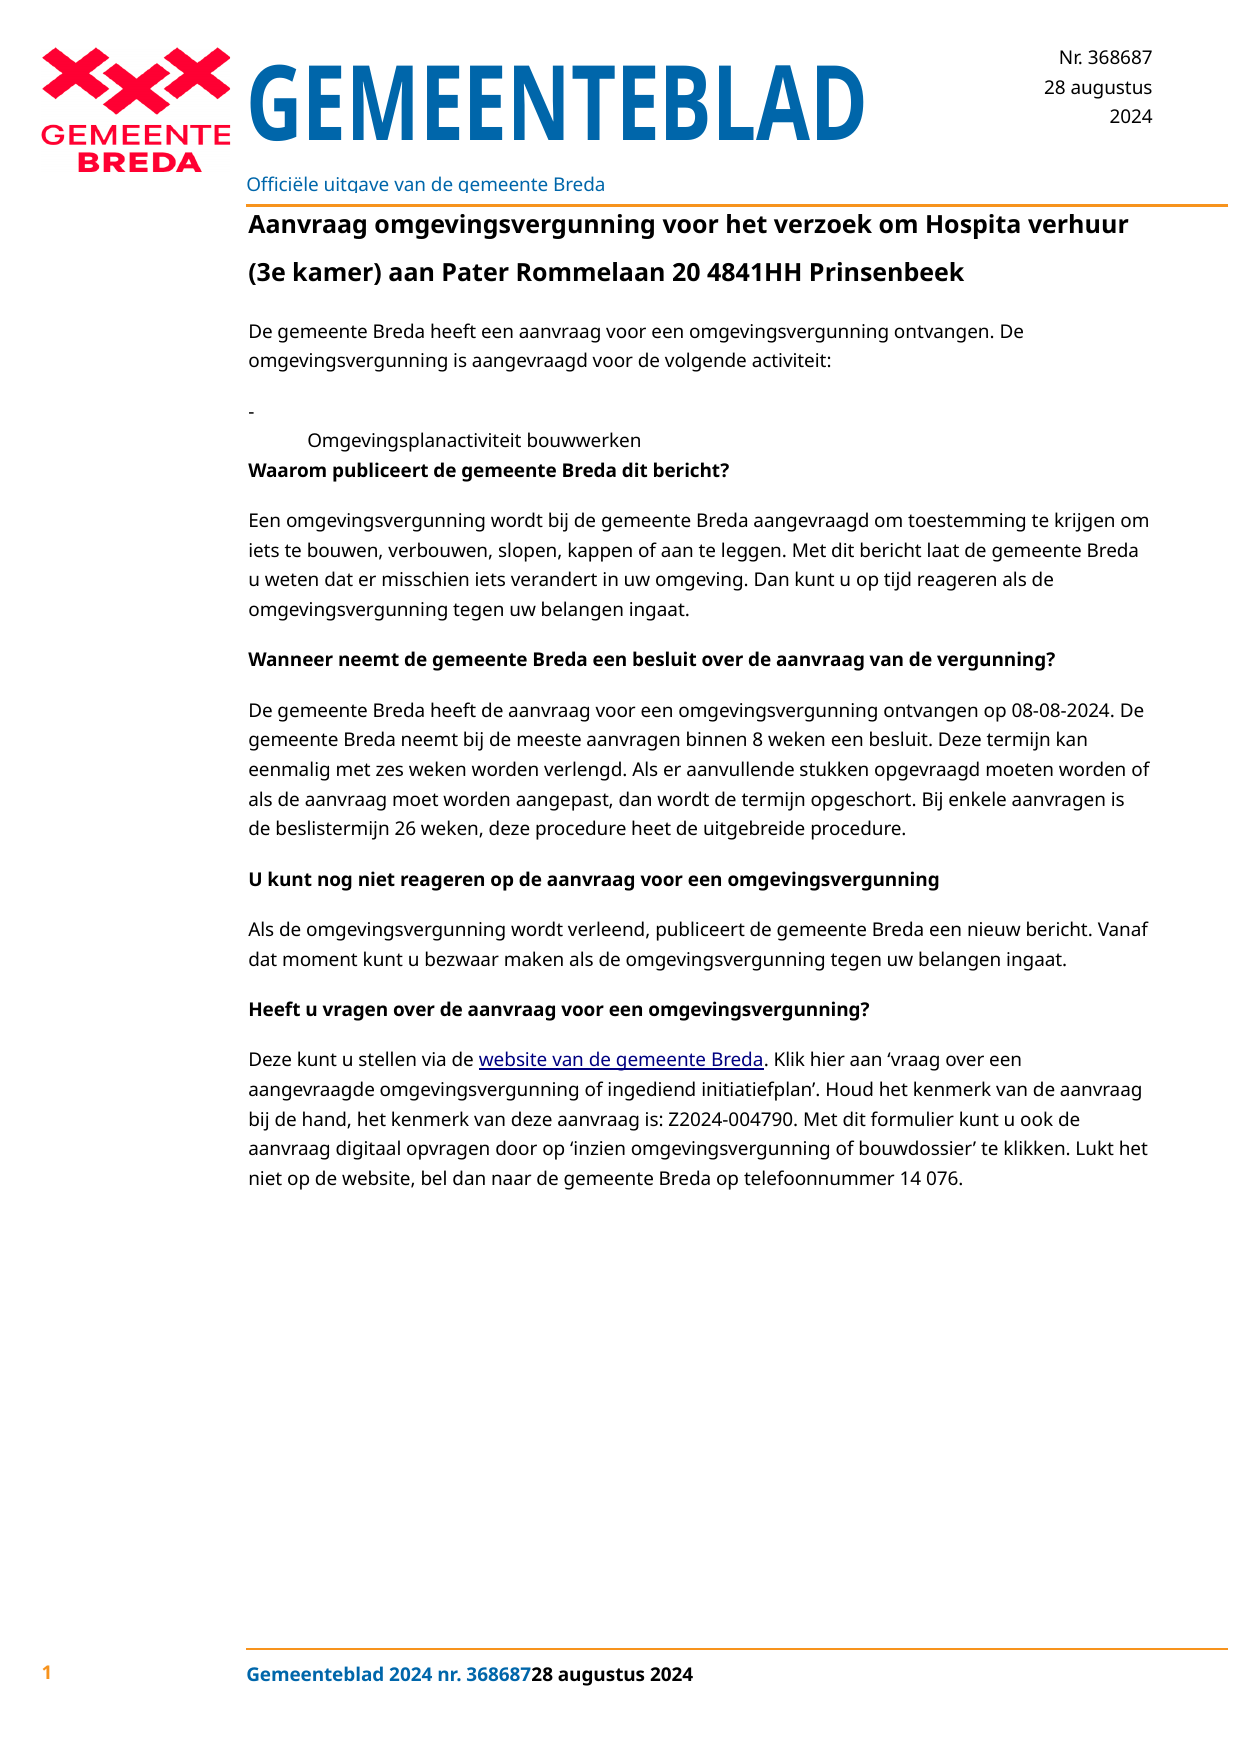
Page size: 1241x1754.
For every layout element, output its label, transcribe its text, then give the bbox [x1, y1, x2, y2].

text Aanvraag omgevingsvergunning voor het verzoek om Hospita verhuur (3e kamer) aan Pater Rommelaan 20 4841HH Prinsenbeek [248, 207, 1152, 288]
text Als de omgevingsvergunning wordt verleend, publiceert de gemeente Breda een nieuw bericht. Vanaf dat moment kunt u bezwaar maken als de omgevingsvergunning tegen uw belangen ingaat. [248, 916, 1152, 972]
text Een omgevingsvergunning wordt bij de gemeente Breda aangevraagd om toestemming te krijgen om iets te bouwen, verbouwen, slopen, kappen of aan te leggen. Met dit bericht laat de gemeente Breda u weten dat er misschien iets verandert in uw omgeving. Dan kunt u op tijd reageren als de omgevingsvergunning tegen uw belangen ingaat. [248, 507, 1152, 622]
picture [41, 47, 231, 172]
text Heeft u vragen over de aanvraag voor een omgevingsvergunning? [248, 996, 1152, 1022]
text Wanneer neemt de gemeente Breda een besluit over de aanvraag van de vergunning? [248, 647, 1152, 672]
text De gemeente Breda heeft een aanvraag voor een omgevingsvergunning ontvangen. De omgevingsvergunning is aangevraagd voor de volgende activiteit: [248, 318, 1152, 373]
text Deze kunt u stellen via de website van de gemeente Breda. Klik hier aan ‘vraag over een aangevraagde omgevingsvergunning of ingediend initiatiefplan’. Houd het kenmerk van de aanvraag bij de hand, het kenmerk van deze aanvraag is: Z2024-004790. Met dit formulier kunt u ook de aanvraag digitaal opvragen door op ‘inzien omgevingsvergunning of bouwdossier’ te klikken. Lukt het niet op de website, bel dan naar de gemeente Breda op telefoonnummer 14 076. [248, 1047, 1152, 1191]
list Omgevingsplanactiviteit bouwwerken [248, 427, 1152, 453]
text De gemeente Breda heeft de aanvraag voor een omgevingsvergunning ontvangen op 08-08-2024. De gemeente Breda neemt bij de meeste aanvragen binnen 8 weken een besluit. Deze termijn kan eenmalig met zes weken worden verlengd. Als er aanvullende stukken opgevraagd moeten worden of als de aanvraag moet worden aangepast, dan wordt de termijn opgeschort. Bij enkele aanvragen is de beslistermijn 26 weken, deze procedure heet de uitgebreide procedure. [248, 697, 1152, 841]
text U kunt nog niet reageren op de aanvraag voor een omgevingsvergunning [248, 866, 1152, 892]
text Waarom publiceert de gemeente Breda dit bericht? [248, 457, 1152, 483]
